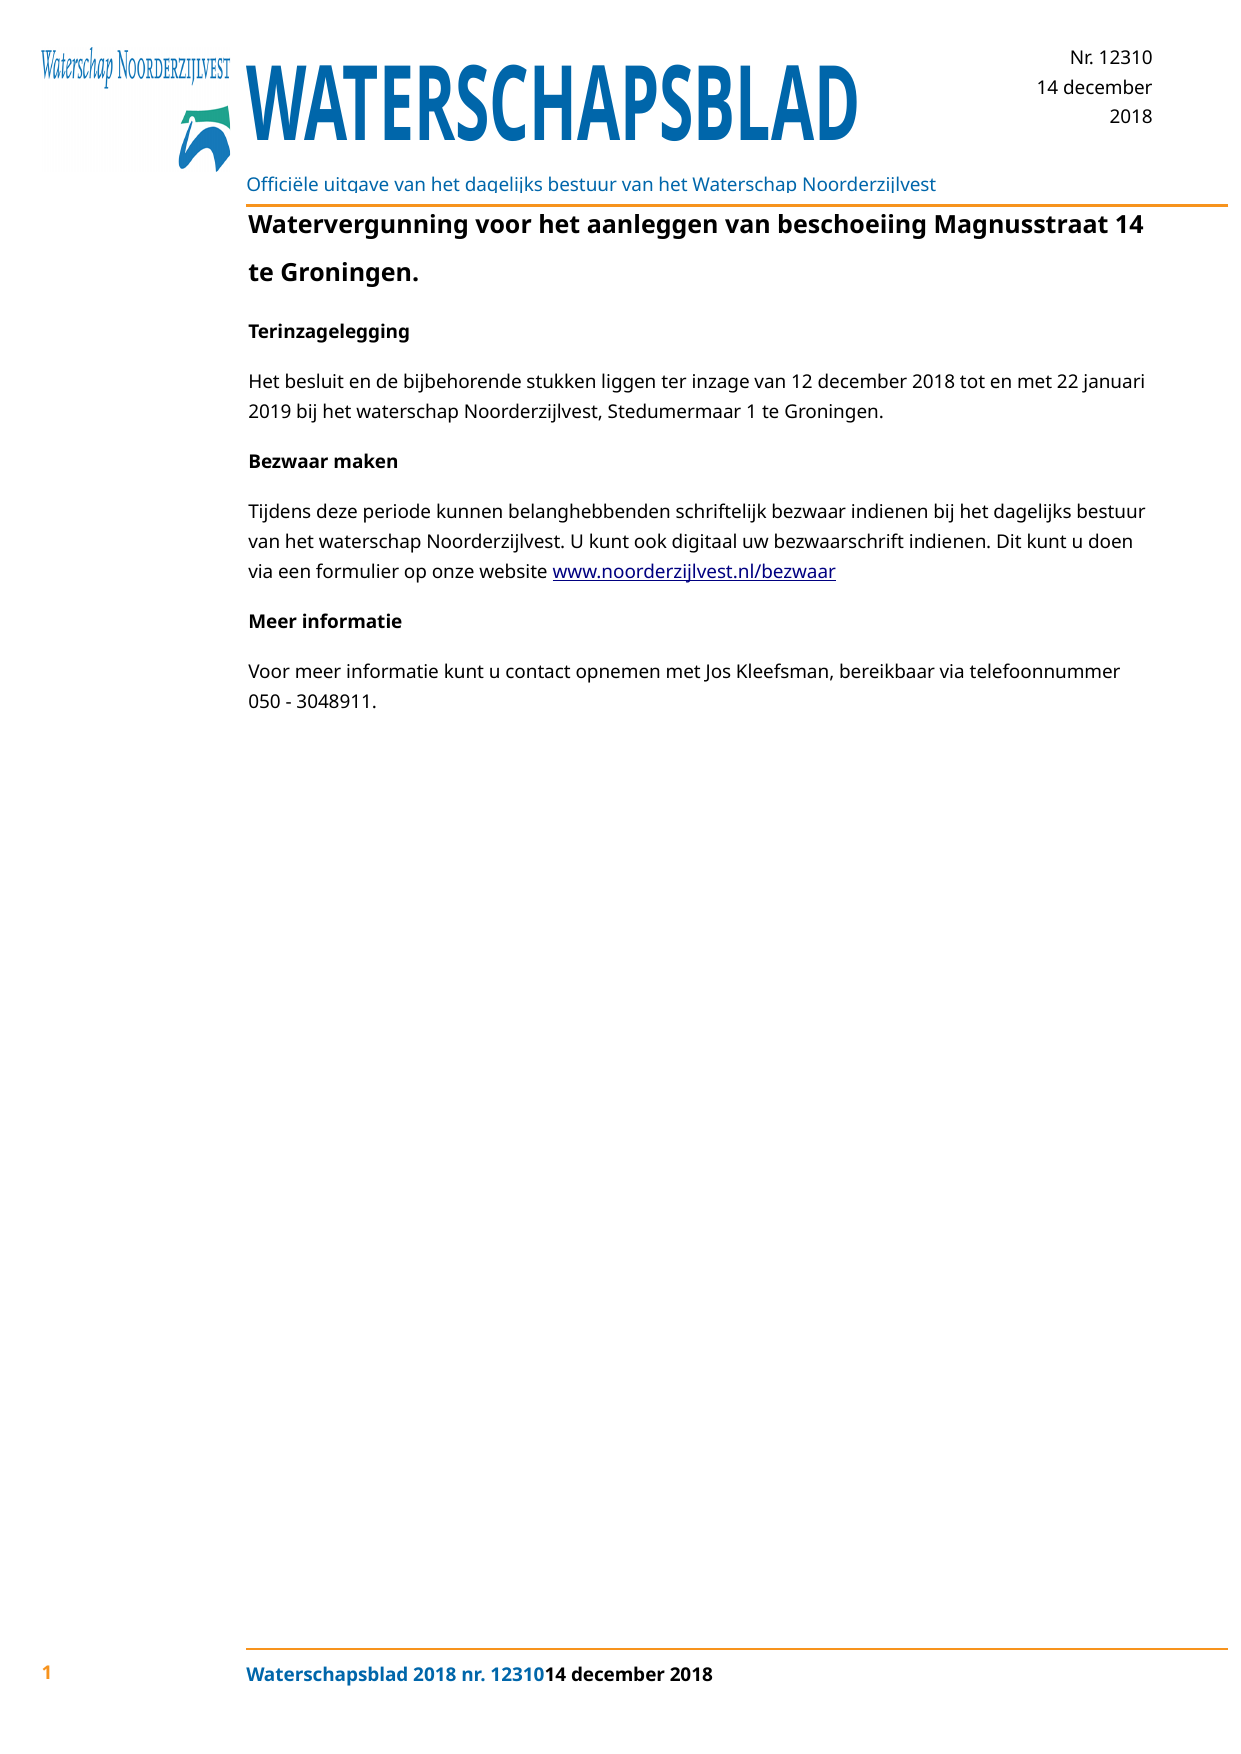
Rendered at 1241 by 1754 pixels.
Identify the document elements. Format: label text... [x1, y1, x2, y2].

text Terinzagelegging [248, 318, 1152, 344]
text Meer informatie [248, 608, 1152, 634]
text Watervergunning voor het aanleggen van beschoeiing Magnusstraat 14 te Groningen. [248, 207, 1152, 288]
text Voor meer informatie kunt u contact opnemen met Jos Kleefsman, bereikbaar via telefoonnummer 050 - 3048911. [248, 659, 1152, 714]
text Bezwaar maken [248, 448, 1152, 474]
text Het besluit en de bijbehorende stukken liggen ter inzage van 12 december 2018 tot en met 22 januari 2019 bij het waterschap Noorderzijlvest, Stedumermaar 1 te Groningen. [248, 368, 1152, 424]
picture [41, 47, 231, 172]
text Tijdens deze periode kunnen belanghebbenden schriftelijk bezwaar indienen bij het dagelijks bestuur van het waterschap Noorderzijlvest. U kunt ook digitaal uw bezwaarschrift indienen. Dit kunt u doen via een formulier op onze website www.noorderzijlvest.nl/bezwaar [248, 499, 1152, 584]
